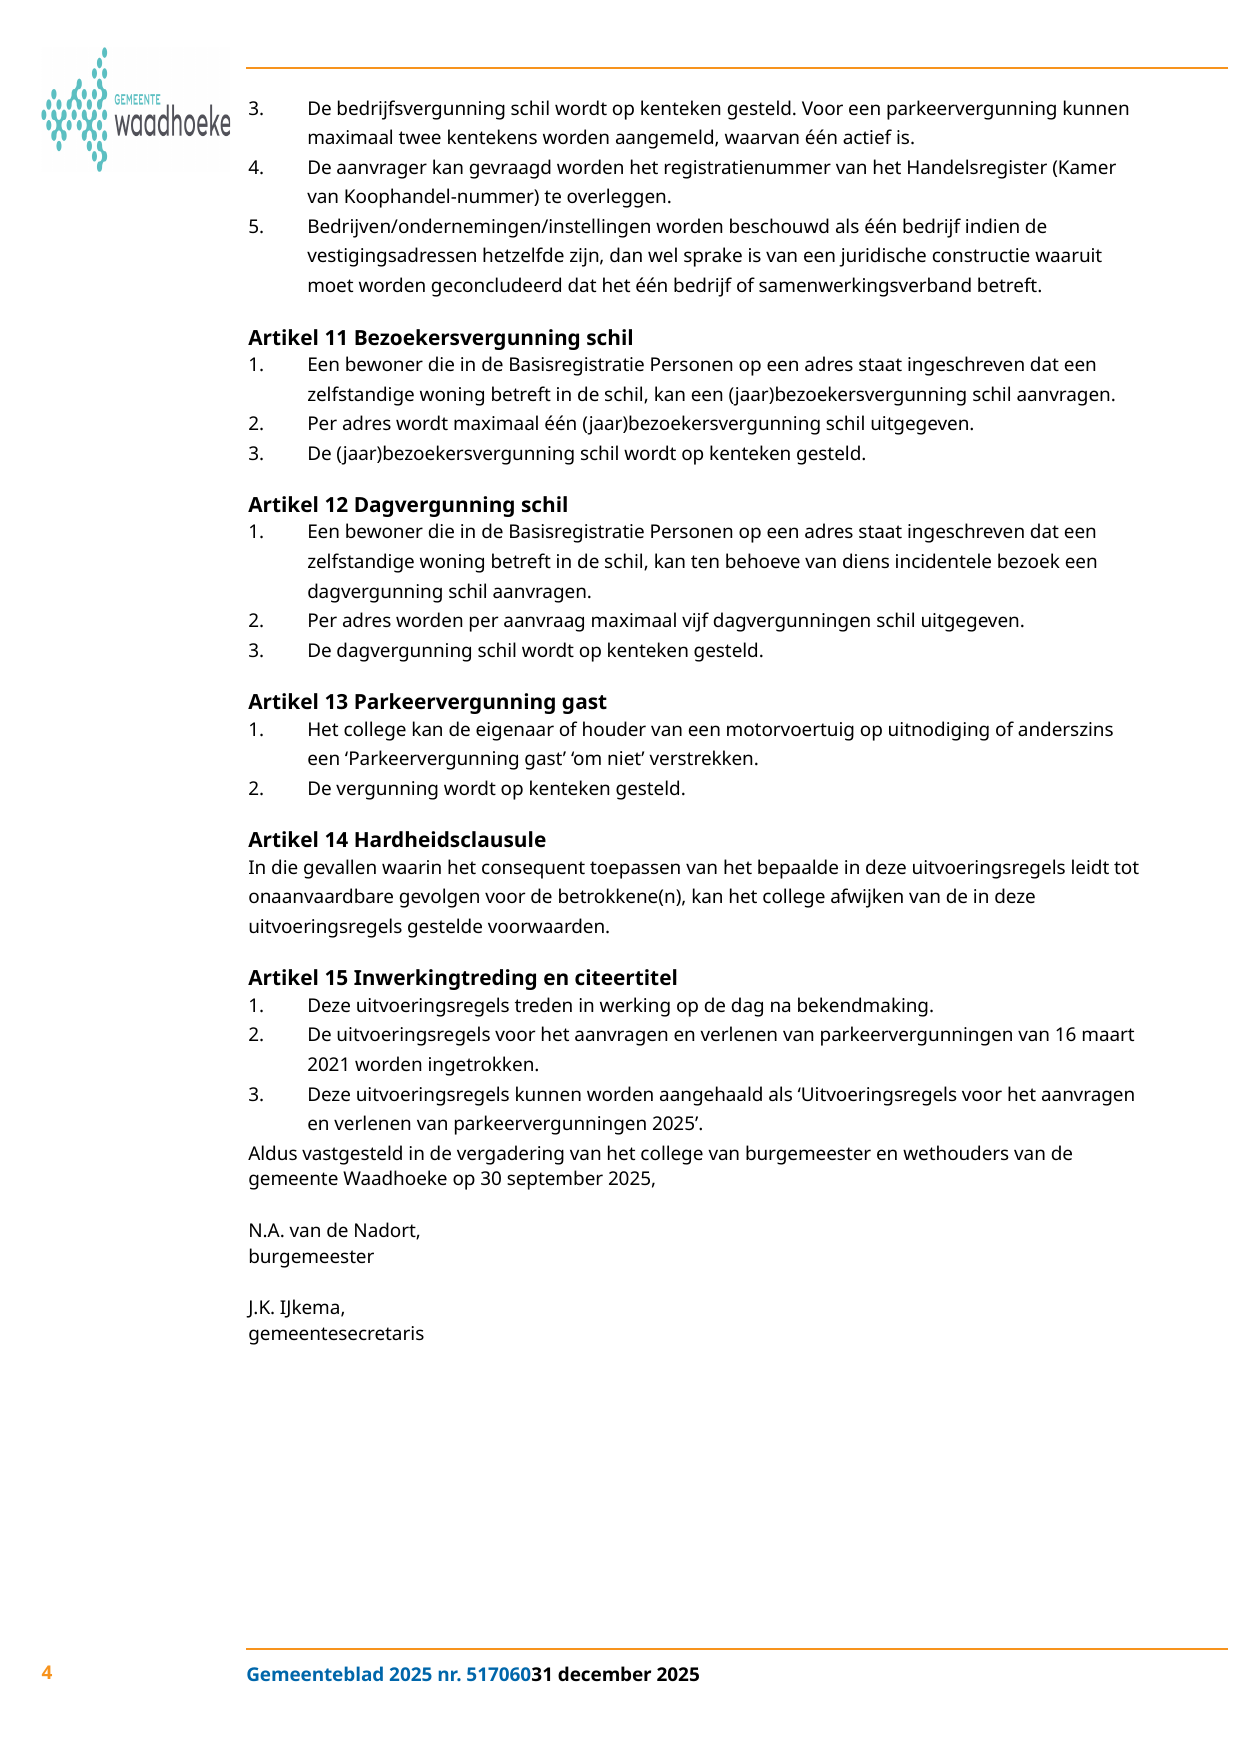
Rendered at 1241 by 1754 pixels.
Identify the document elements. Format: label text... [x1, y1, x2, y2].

list De vergunning wordt op kenteken gesteld. [248, 775, 1152, 801]
list De uitvoeringsregels voor het aanvragen en verlenen van parkeervergunningen van 16 maart 2021 worden ingetrokken. [248, 1022, 1152, 1077]
picture [41, 47, 231, 172]
list De dagvergunning schil wordt op kenteken gesteld. [248, 637, 1152, 663]
list De aanvrager kan gevraagd worden het registratienummer van het Handelsregister (Kamer van Koophandel-nummer) te overleggen. [248, 154, 1152, 209]
text Artikel 15 Inwerkingtreding en citeertitel [248, 963, 1152, 992]
list Een bewoner die in de Basisregistratie Personen op een adres staat ingeschreven dat een zelfstandige woning betreft in de schil, kan een (jaar)bezoekersvergunning schil aanvragen. [248, 351, 1152, 406]
text J.K. IJkema, [248, 1294, 1152, 1320]
text Artikel 12 Dagvergunning schil [248, 490, 1152, 519]
list Per adres wordt maximaal één (jaar)bezoekersvergunning schil uitgegeven. [248, 410, 1152, 436]
text Artikel 13 Parkeervergunning gast [248, 687, 1152, 716]
text burgemeester [248, 1243, 1152, 1268]
list Een bewoner die in de Basisregistratie Personen op een adres staat ingeschreven dat een zelfstandige woning betreft in de schil, kan ten behoeve van diens incidentele bezoek een dagvergunning schil aanvragen. [248, 519, 1152, 604]
text Artikel 11 Bezoekersvergunning schil [248, 323, 1152, 351]
list De (jaar)bezoekersvergunning schil wordt op kenteken gesteld. [248, 440, 1152, 466]
text In die gevallen waarin het consequent toepassen van het bepaalde in deze uitvoeringsregels leidt tot onaanvaardbare gevolgen voor de betrokkene(n), kan het college afwijken van de in deze uitvoeringsregels gestelde voorwaarden. [248, 854, 1152, 939]
list Bedrijven/ondernemingen/instellingen worden beschouwd als één bedrijf indien de vestigingsadressen hetzelfde zijn, dan wel sprake is van een juridische constructie waaruit moet worden geconcludeerd dat het één bedrijf of samenwerkingsverband betreft. [248, 213, 1152, 298]
list Per adres worden per aanvraag maximaal vijf dagvergunningen schil uitgegeven. [248, 607, 1152, 633]
list Deze uitvoeringsregels treden in werking op de dag na bekendmaking. [248, 992, 1152, 1018]
text N.A. van de Nadort, [248, 1217, 1152, 1243]
text Artikel 14 Hardheidsclausule [248, 826, 1152, 854]
text Aldus vastgesteld in de vergadering van het college van burgemeester en wethouders van de gemeente Waadhoeke op 30 september 2025, [248, 1140, 1152, 1191]
list De bedrijfsvergunning schil wordt op kenteken gesteld. Voor een parkeervergunning kunnen maximaal twee kentekens worden aangemeld, waarvan één actief is. [248, 95, 1152, 150]
text gemeentesecretaris [248, 1320, 1152, 1346]
list Het college kan de eigenaar of houder van een motorvoertuig op uitnodiging of anderszins een ‘Parkeervergunning gast’ ‘om niet’ verstrekken. [248, 716, 1152, 771]
list Deze uitvoeringsregels kunnen worden aangehaald als ‘Uitvoeringsregels voor het aanvragen en verlenen van parkeervergunningen 2025’. [248, 1081, 1152, 1136]
